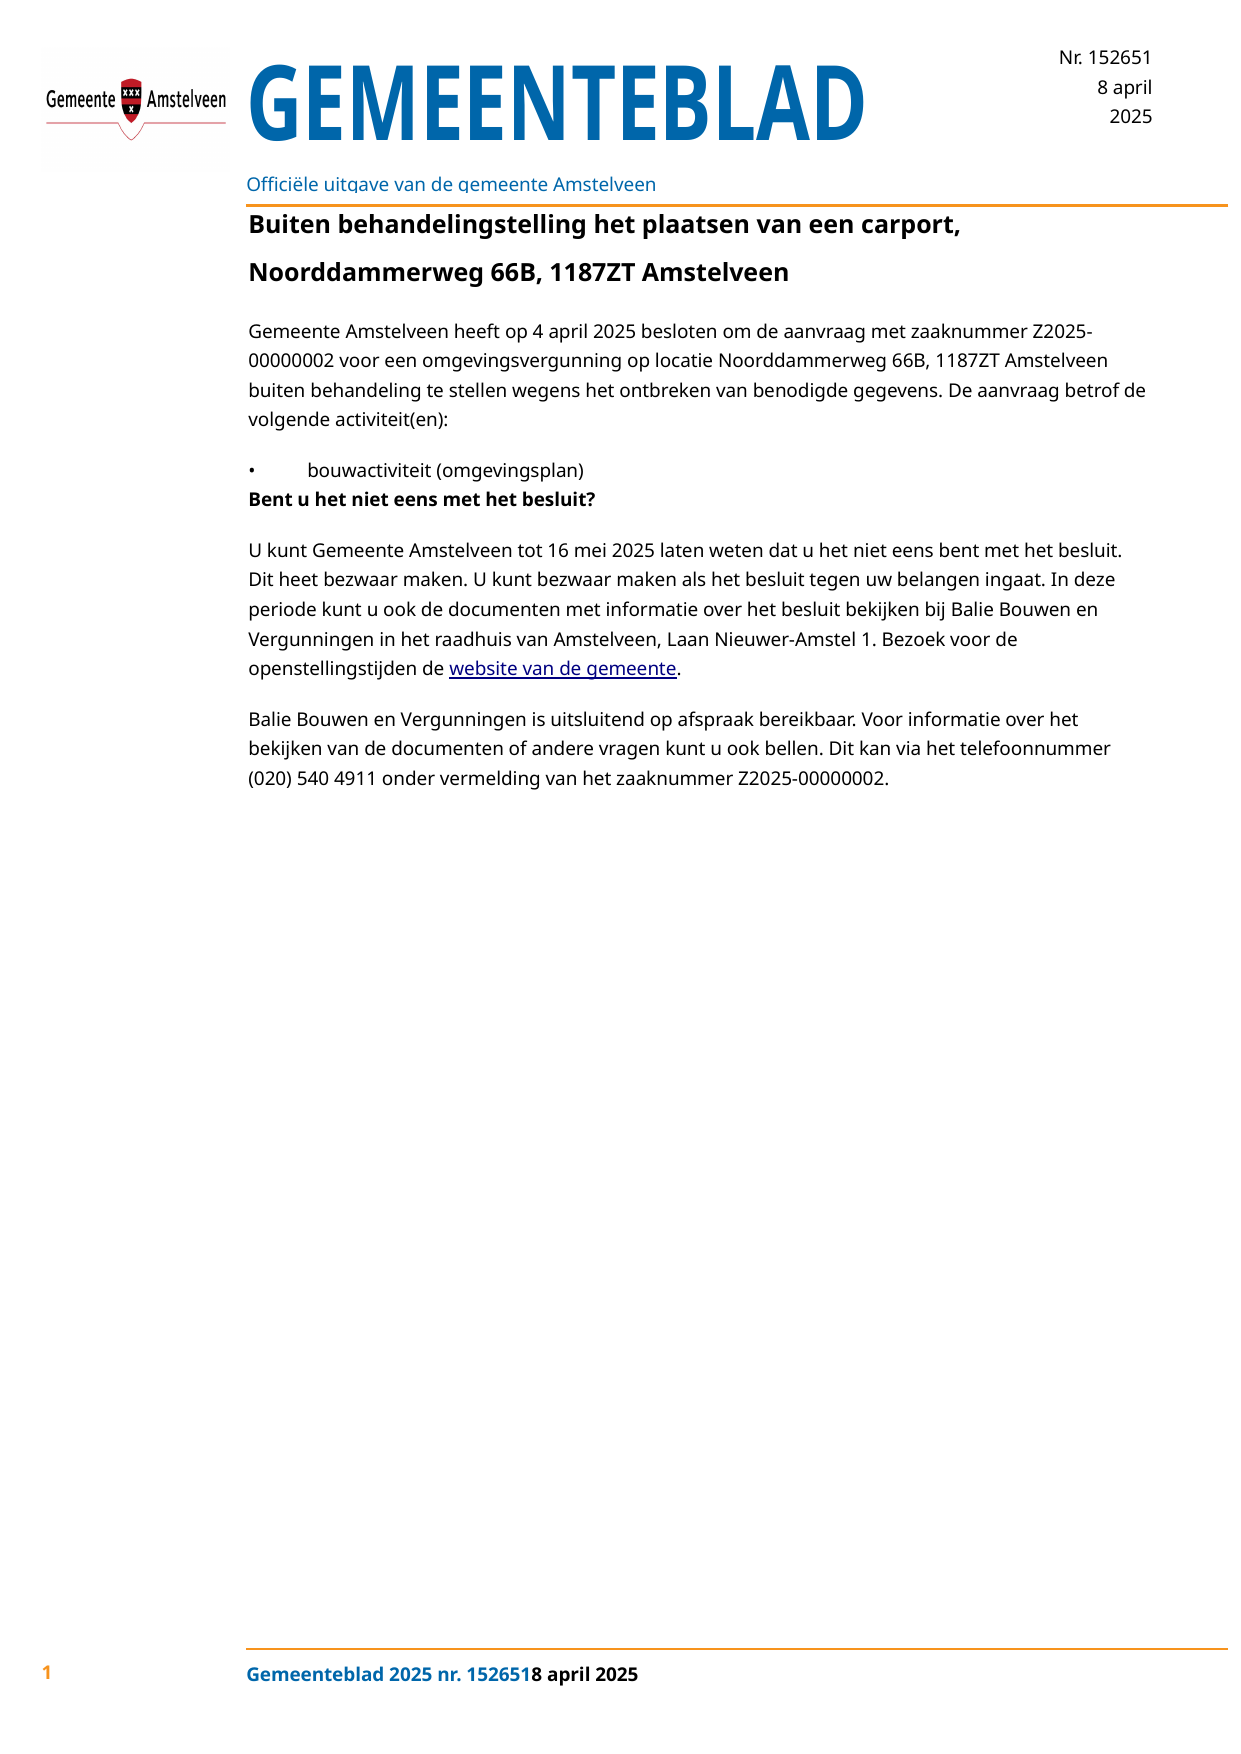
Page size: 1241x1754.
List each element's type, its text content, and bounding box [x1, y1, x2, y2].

text Buiten behandelingstelling het plaatsen van een carport, Noorddammerweg 66B, 1187ZT Amstelveen [248, 207, 1152, 288]
text U kunt Gemeente Amstelveen tot 16 mei 2025 laten weten dat u het niet eens bent met het besluit. Dit heet bezwaar maken. U kunt bezwaar maken als het besluit tegen uw belangen ingaat. In deze periode kunt u ook de documenten met informatie over het besluit bekijken bij Balie Bouwen en Vergunningen in het raadhuis van Amstelveen, Laan Nieuwer-Amstel 1. Bezoek voor de openstellingstijden de website van de gemeente. [248, 537, 1152, 681]
text Gemeente Amstelveen heeft op 4 april 2025 besloten om de aanvraag met zaaknummer Z2025-00000002 voor een omgevingsvergunning op locatie Noorddammerweg 66B, 1187ZT Amstelveen buiten behandeling te stellen wegens het ontbreken van benodigde gegevens. De aanvraag betrof de volgende activiteit(en): [248, 318, 1152, 432]
list bouwactiviteit (omgevingsplan) [248, 457, 1152, 483]
text Balie Bouwen en Vergunningen is uitsluitend op afspraak bereikbaar. Voor informatie over het bekijken van de documenten of andere vragen kunt u ook bellen. Dit kan via het telefoonnummer (020) 540 4911 onder vermelding van het zaaknummer Z2025-00000002. [248, 706, 1152, 791]
picture [41, 47, 231, 172]
text Bent u het niet eens met het besluit? [248, 487, 1152, 512]
